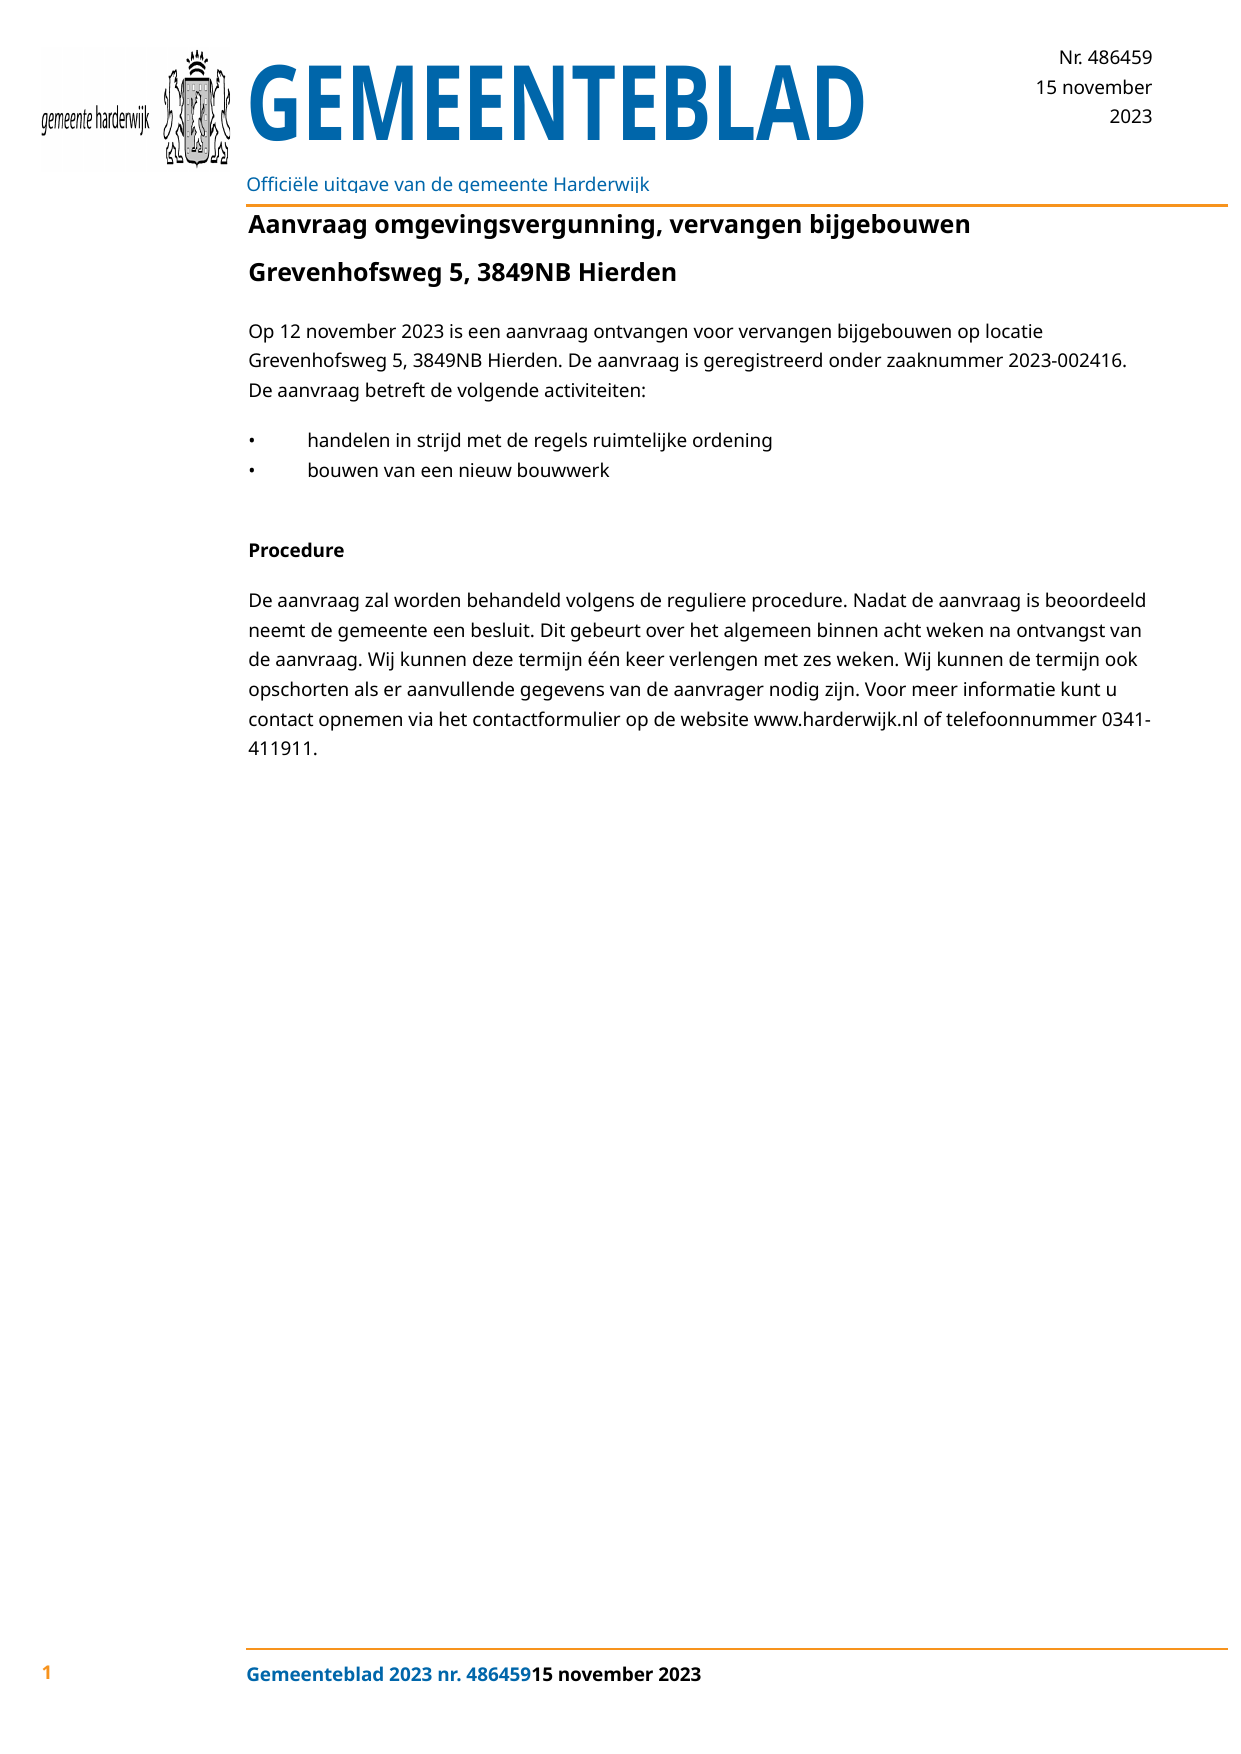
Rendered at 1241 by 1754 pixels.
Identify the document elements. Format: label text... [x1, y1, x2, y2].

list bouwen van een nieuw bouwwerk [248, 457, 1152, 483]
picture [41, 47, 231, 172]
text Aanvraag omgevingsvergunning, vervangen bijgebouwen Grevenhofsweg 5, 3849NB Hierden [248, 207, 1152, 288]
text De aanvraag zal worden behandeld volgens de reguliere procedure. Nadat de aanvraag is beoordeeld neemt de gemeente een besluit. Dit gebeurt over het algemeen binnen acht weken na ontvangst van de aanvraag. Wij kunnen deze termijn één keer verlengen met zes weken. Wij kunnen de termijn ook opschorten als er aanvullende gegevens van de aanvrager nodig zijn. Voor meer informatie kunt u contact opnemen via het contactformulier op de website www.harderwijk.nl of telefoonnummer 0341-411911. [248, 587, 1152, 761]
text Procedure [248, 537, 1152, 563]
text Op 12 november 2023 is een aanvraag ontvangen voor vervangen bijgebouwen op locatie Grevenhofsweg 5, 3849NB Hierden. De aanvraag is geregistreerd onder zaaknummer 2023-002416. De aanvraag betreft de volgende activiteiten: [248, 318, 1152, 403]
list handelen in strijd met de regels ruimtelijke ordening [248, 427, 1152, 453]
